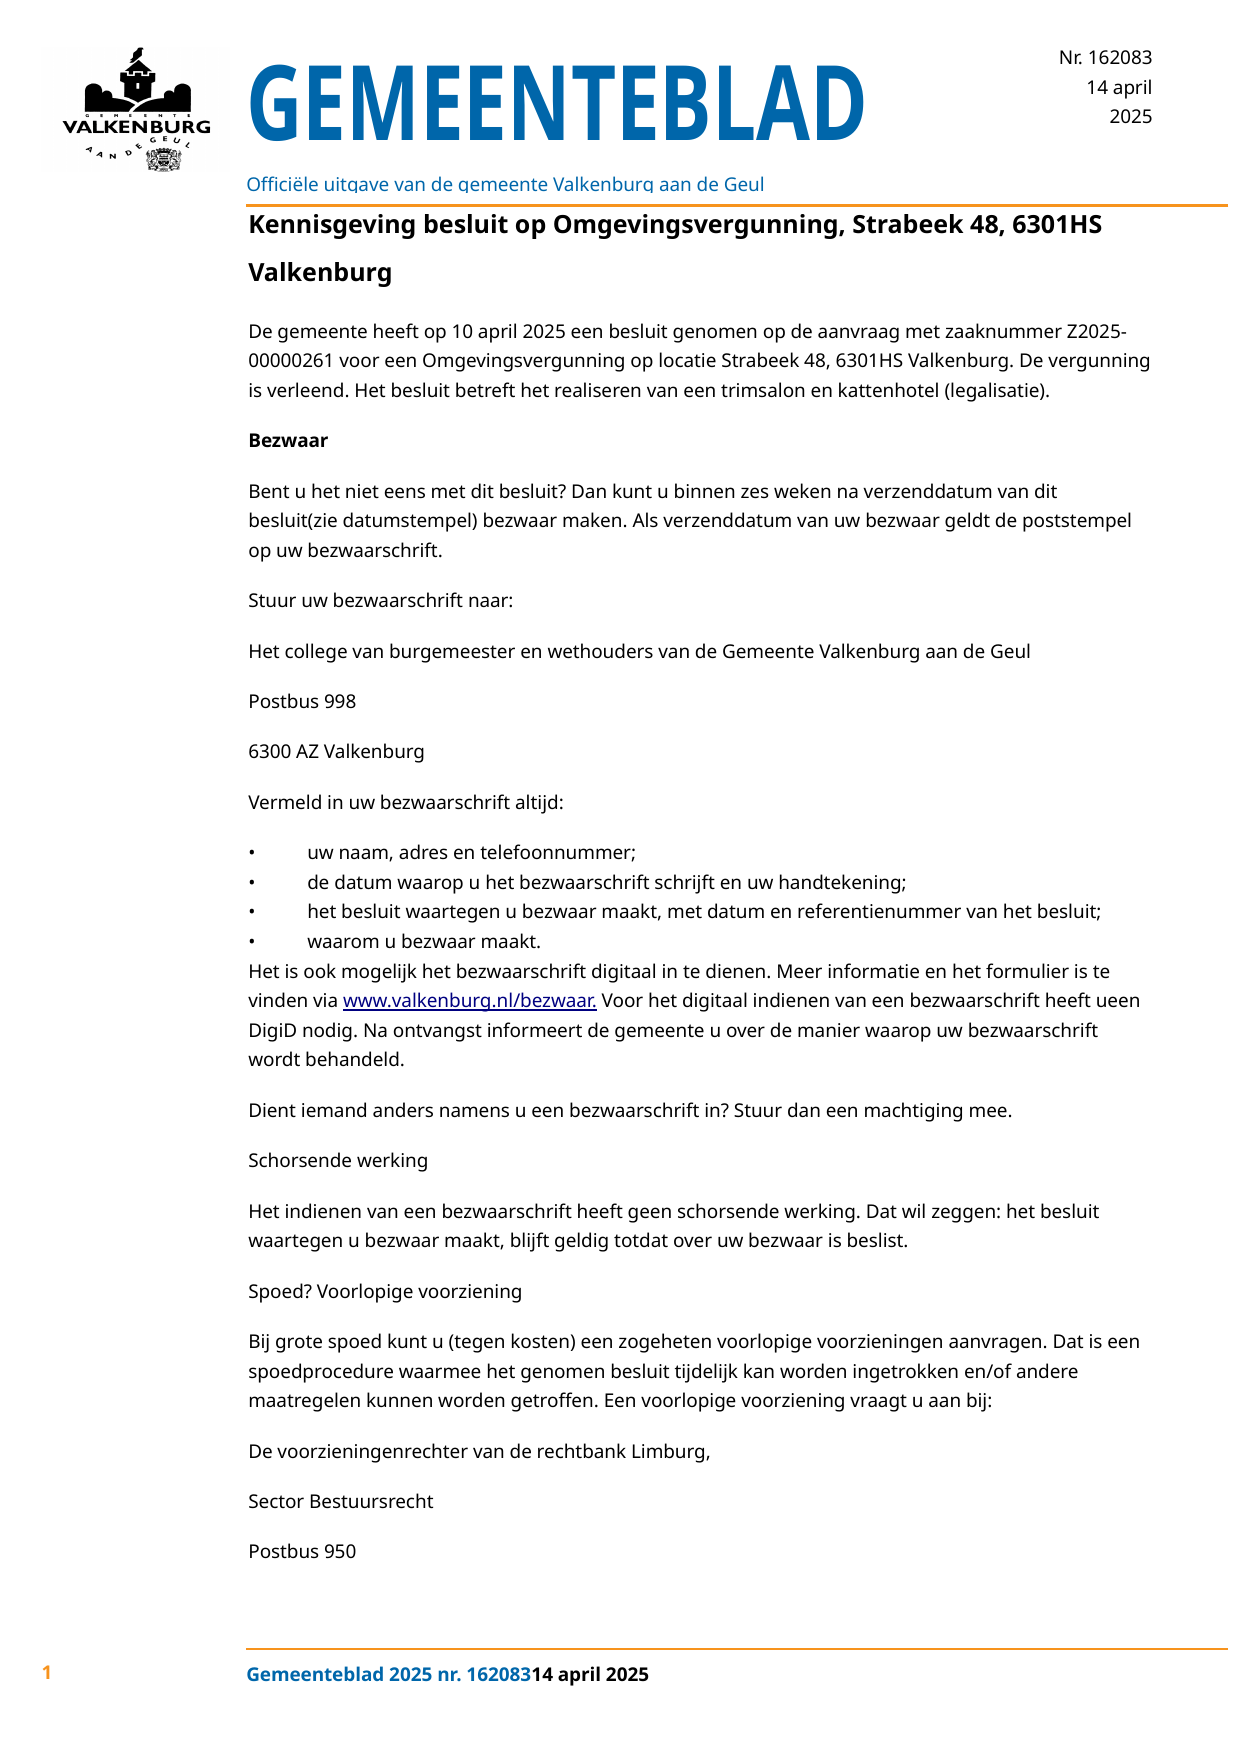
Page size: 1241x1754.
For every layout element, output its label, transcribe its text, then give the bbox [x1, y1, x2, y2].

text Postbus 998 [248, 688, 1152, 714]
list het besluit waartegen u bezwaar maakt, met datum en referentienummer van het besluit; [248, 899, 1152, 924]
text Dient iemand anders namens u een bezwaarschrift in? Stuur dan een machtiging mee. [248, 1097, 1152, 1123]
text Sector Bestuursrecht [248, 1488, 1152, 1514]
text 6300 AZ Valkenburg [248, 739, 1152, 764]
text Vermeld in uw bezwaarschrift altijd: [248, 789, 1152, 815]
text Bent u het niet eens met dit besluit? Dan kunt u binnen zes weken na verzenddatum van dit besluit(zie datumstempel) bezwaar maken. Als verzenddatum van uw bezwaar geldt de poststempel op uw bezwaarschrift. [248, 478, 1152, 563]
text Schorsende werking [248, 1147, 1152, 1173]
text Het is ook mogelijk het bezwaarschrift digitaal in te dienen. Meer informatie en het formulier is te vinden via www.valkenburg.nl/bezwaar. Voor het digitaal indienen van een bezwaarschrift heeft ueen DigiD nodig. Na ontvangst informeert de gemeente u over de manier waarop uw bezwaarschrift wordt behandeld. [248, 958, 1152, 1072]
list de datum waarop u het bezwaarschrift schrijft en uw handtekening; [248, 869, 1152, 895]
text Het college van burgemeester en wethouders van de Gemeente Valkenburg aan de Geul [248, 638, 1152, 664]
text De gemeente heeft op 10 april 2025 een besluit genomen op de aanvraag met zaaknummer Z2025-00000261 voor een Omgevingsvergunning op locatie Strabeek 48, 6301HS Valkenburg. De vergunning is verleend. Het besluit betreft het realiseren van een trimsalon en kattenhotel (legalisatie). [248, 318, 1152, 403]
text Stuur uw bezwaarschrift naar: [248, 587, 1152, 613]
text Postbus 950 [248, 1539, 1152, 1564]
list waarom u bezwaar maakt. [248, 928, 1152, 954]
text Het indienen van een bezwaarschrift heeft geen schorsende werking. Dat wil zeggen: het besluit waartegen u bezwaar maakt, blijft geldig totdat over uw bezwaar is beslist. [248, 1198, 1152, 1253]
text De voorzieningenrechter van de rechtbank Limburg, [248, 1438, 1152, 1464]
picture [41, 47, 231, 172]
list uw naam, adres en telefoonnummer; [248, 839, 1152, 865]
text Spoed? Voorlopige voorziening [248, 1278, 1152, 1304]
text Kennisgeving besluit op Omgevingsvergunning, Strabeek 48, 6301HS Valkenburg [248, 207, 1152, 288]
text Bezwaar [248, 427, 1152, 453]
text Bij grote spoed kunt u (tegen kosten) een zogeheten voorlopige voorzieningen aanvragen. Dat is een spoedprocedure waarmee het genomen besluit tijdelijk kan worden ingetrokken en/of andere maatregelen kunnen worden getroffen. Een voorlopige voorziening vraagt u aan bij: [248, 1328, 1152, 1413]
